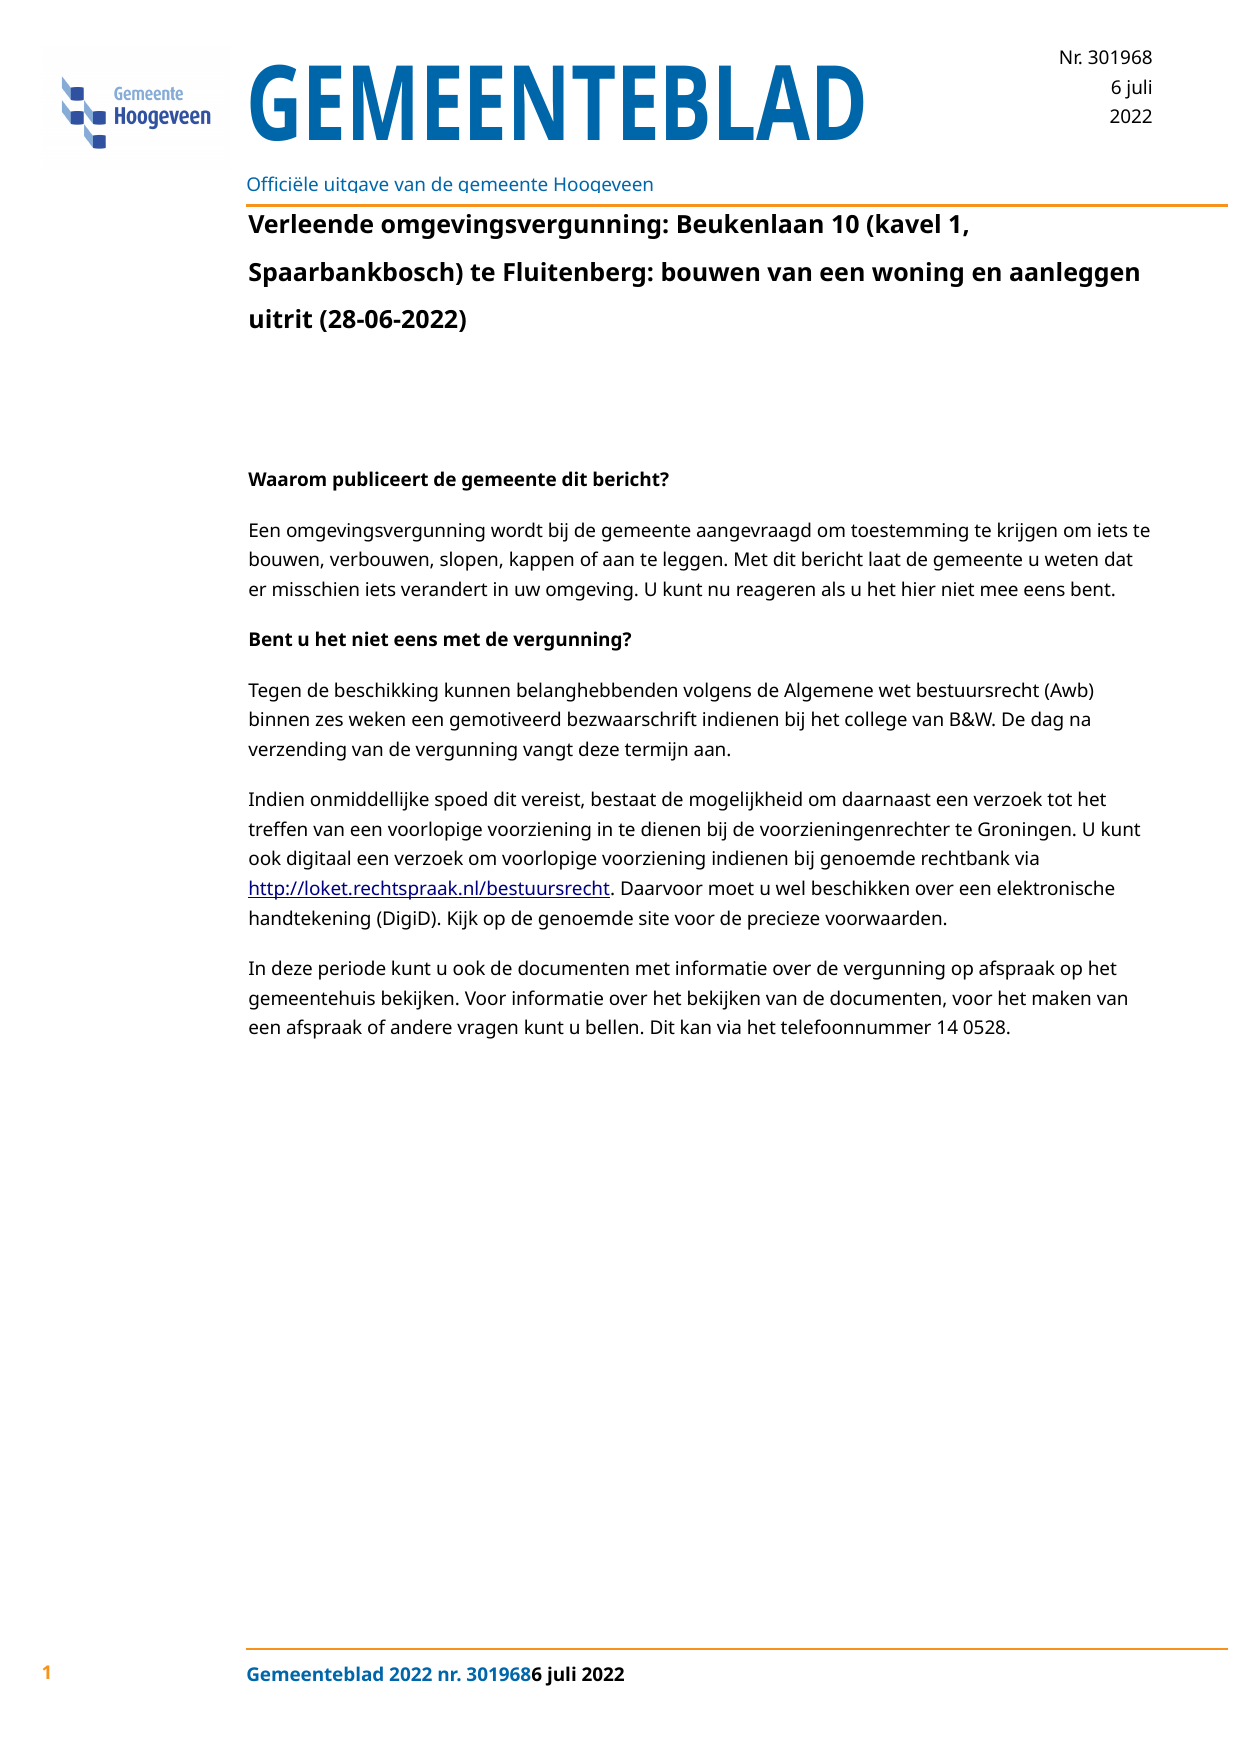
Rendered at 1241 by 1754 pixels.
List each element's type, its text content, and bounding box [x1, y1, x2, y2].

text Bent u het niet eens met de vergunning? [248, 626, 1152, 652]
text Indien onmiddellijke spoed dit vereist, bestaat de mogelijkheid om daarnaast een verzoek tot het treffen van een voorlopige voorziening in te dienen bij de voorzieningenrechter te Groningen. U kunt ook digitaal een verzoek om voorlopige voorziening indienen bij genoemde rechtbank via http://loket.rechtspraak.nl/bestuursrecht. Daarvoor moet u wel beschikken over een elektronische handtekening (DigiD). Kijk op de genoemde site voor de precieze voorwaarden. [248, 786, 1152, 930]
text Een omgevingsvergunning wordt bij de gemeente aangevraagd om toestemming te krijgen om iets te bouwen, verbouwen, slopen, kappen of aan te leggen. Met dit bericht laat de gemeente u weten dat er misschien iets verandert in uw omgeving. U kunt nu reageren als u het hier niet mee eens bent. [248, 517, 1152, 602]
text Verleende omgevingsvergunning: Beukenlaan 10 (kavel 1, Spaarbankbosch) te Fluitenberg: bouwen van een woning en aanleggen uitrit (28-06-2022) [248, 207, 1152, 336]
text In deze periode kunt u ook de documenten met informatie over de vergunning op afspraak op het gemeentehuis bekijken. Voor informatie over het bekijken van de documenten, voor het maken van een afspraak of andere vragen kunt u bellen. Dit kan via het telefoonnummer 14 0528. [248, 955, 1152, 1040]
text Waarom publiceert de gemeente dit bericht? [248, 466, 1152, 492]
picture [41, 47, 231, 172]
text Tegen de beschikking kunnen belanghebbenden volgens de Algemene wet bestuursrecht (Awb) binnen zes weken een gemotiveerd bezwaarschrift indienen bij het college van B&W. De dag na verzending van de vergunning vangt deze termijn aan. [248, 677, 1152, 762]
